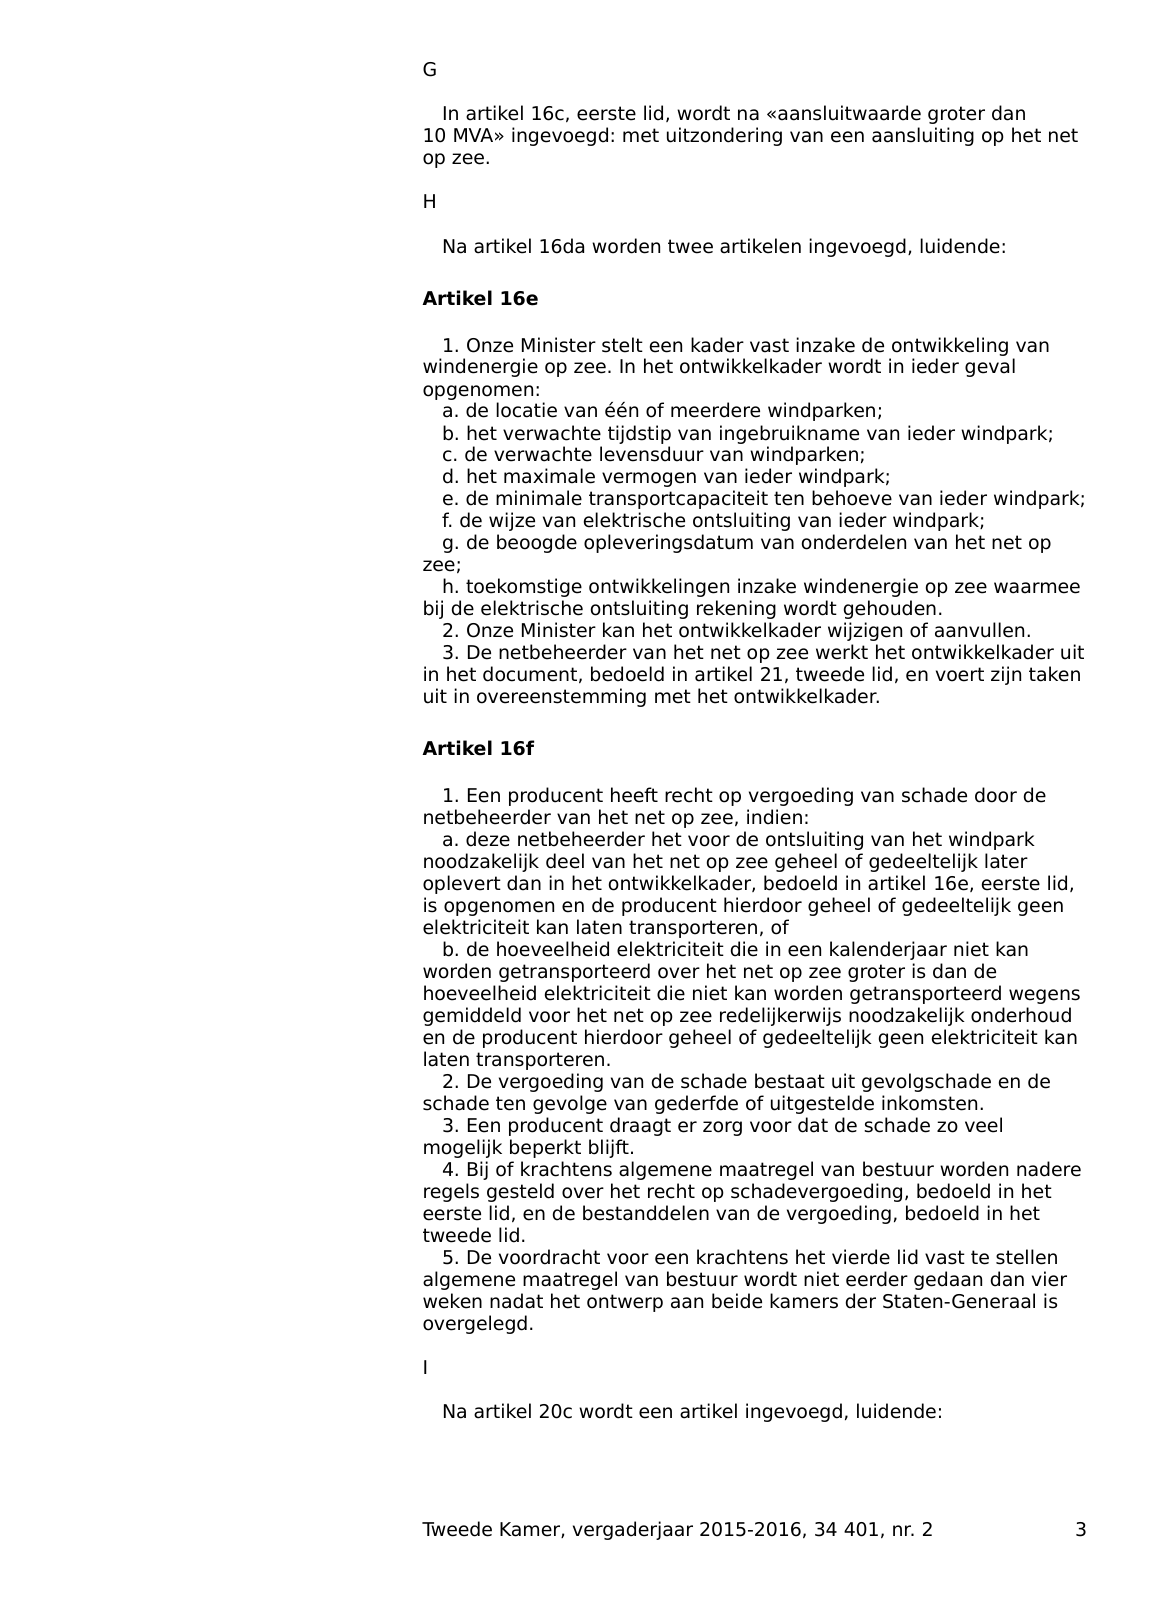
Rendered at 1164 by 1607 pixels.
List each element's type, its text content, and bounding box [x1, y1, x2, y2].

text g. de beoogde opleveringsdatum van onderdelen van het net op zee; [422, 532, 1087, 576]
text 3. Een producent draagt er zorg voor dat de schade zo veel mogelijk beperkt blijft. [422, 1115, 1087, 1159]
text e. de minimale transportcapaciteit ten behoeve van ieder windpark; [422, 488, 1087, 510]
text d. het maximale vermogen van ieder windpark; [422, 466, 1087, 488]
text Na artikel 16da worden twee artikelen ingevoegd, luidende: [422, 236, 1087, 257]
text 5. De voordracht voor een krachtens het vierde lid vast te stellen algemene maatregel van bestuur wordt niet eerder gedaan dan vier weken nadat het ontwerp aan beide kamers der Staten-Generaal is overgelegd. [422, 1247, 1087, 1334]
text 3. De netbeheerder van het net op zee werkt het ontwikkelkader uit in het document, bedoeld in artikel 21, tweede lid, en voert zijn taken uit in overeenstemming met het ontwikkelkader. [422, 642, 1087, 708]
text In artikel 16c, eerste lid, wordt na «aansluitwaarde groter dan 10 MVA» ingevoegd: met uitzondering van een aansluiting op het net op zee. [422, 103, 1087, 169]
text H [422, 191, 1087, 213]
text I [422, 1357, 1087, 1379]
text 1. Onze Minister stelt een kader vast inzake de ontwikkeling van windenergie op zee. In het ontwikkelkader wordt in ieder geval opgenomen: [422, 334, 1087, 400]
text b. het verwachte tijdstip van ingebruikname van ieder windpark; [422, 422, 1087, 444]
text a. de locatie van één of meerdere windparken; [422, 400, 1087, 422]
text 2. Onze Minister kan het ontwikkelkader wijzigen of aanvullen. [422, 620, 1087, 642]
text 4. Bij of krachtens algemene maatregel van bestuur worden nadere regels gesteld over het recht op schadevergoeding, bedoeld in het eerste lid, en de bestanddelen van de vergoeding, bedoeld in het tweede lid. [422, 1159, 1087, 1247]
text c. de verwachte levensduur van windparken; [422, 444, 1087, 466]
text f. de wijze van elektrische ontsluiting van ieder windpark; [422, 510, 1087, 532]
text b. de hoeveelheid elektriciteit die in een kalenderjaar niet kan worden getransporteerd over het net op zee groter is dan de hoeveelheid elektriciteit die niet kan worden getransporteerd wegens gemiddeld voor het net op zee redelijkerwijs noodzakelijk onderhoud en de producent hierdoor geheel of gedeeltelijk geen elektriciteit kan laten transporteren. [422, 939, 1087, 1071]
subtitle Artikel 16f [422, 738, 1087, 760]
text 1. Een producent heeft recht op vergoeding van schade door de netbeheerder van het net op zee, indien: [422, 785, 1087, 829]
text Na artikel 20c wordt een artikel ingevoegd, luidende: [422, 1401, 1087, 1423]
text G [422, 59, 1087, 81]
text h. toekomstige ontwikkelingen inzake windenergie op zee waarmee bij de elektrische ontsluiting rekening wordt gehouden. [422, 576, 1087, 620]
text a. deze netbeheerder het voor de ontsluiting van het windpark noodzakelijk deel van het net op zee geheel of gedeeltelijk later oplevert dan in het ontwikkelkader, bedoeld in artikel 16e, eerste lid, is opgenomen en de producent hierdoor geheel of gedeeltelijk geen elektriciteit kan laten transporteren, of [422, 829, 1087, 939]
text 2. De vergoeding van de schade bestaat uit gevolgschade en de schade ten gevolge van gederfde of uitgestelde inkomsten. [422, 1071, 1087, 1115]
subtitle Artikel 16e [422, 287, 1087, 309]
